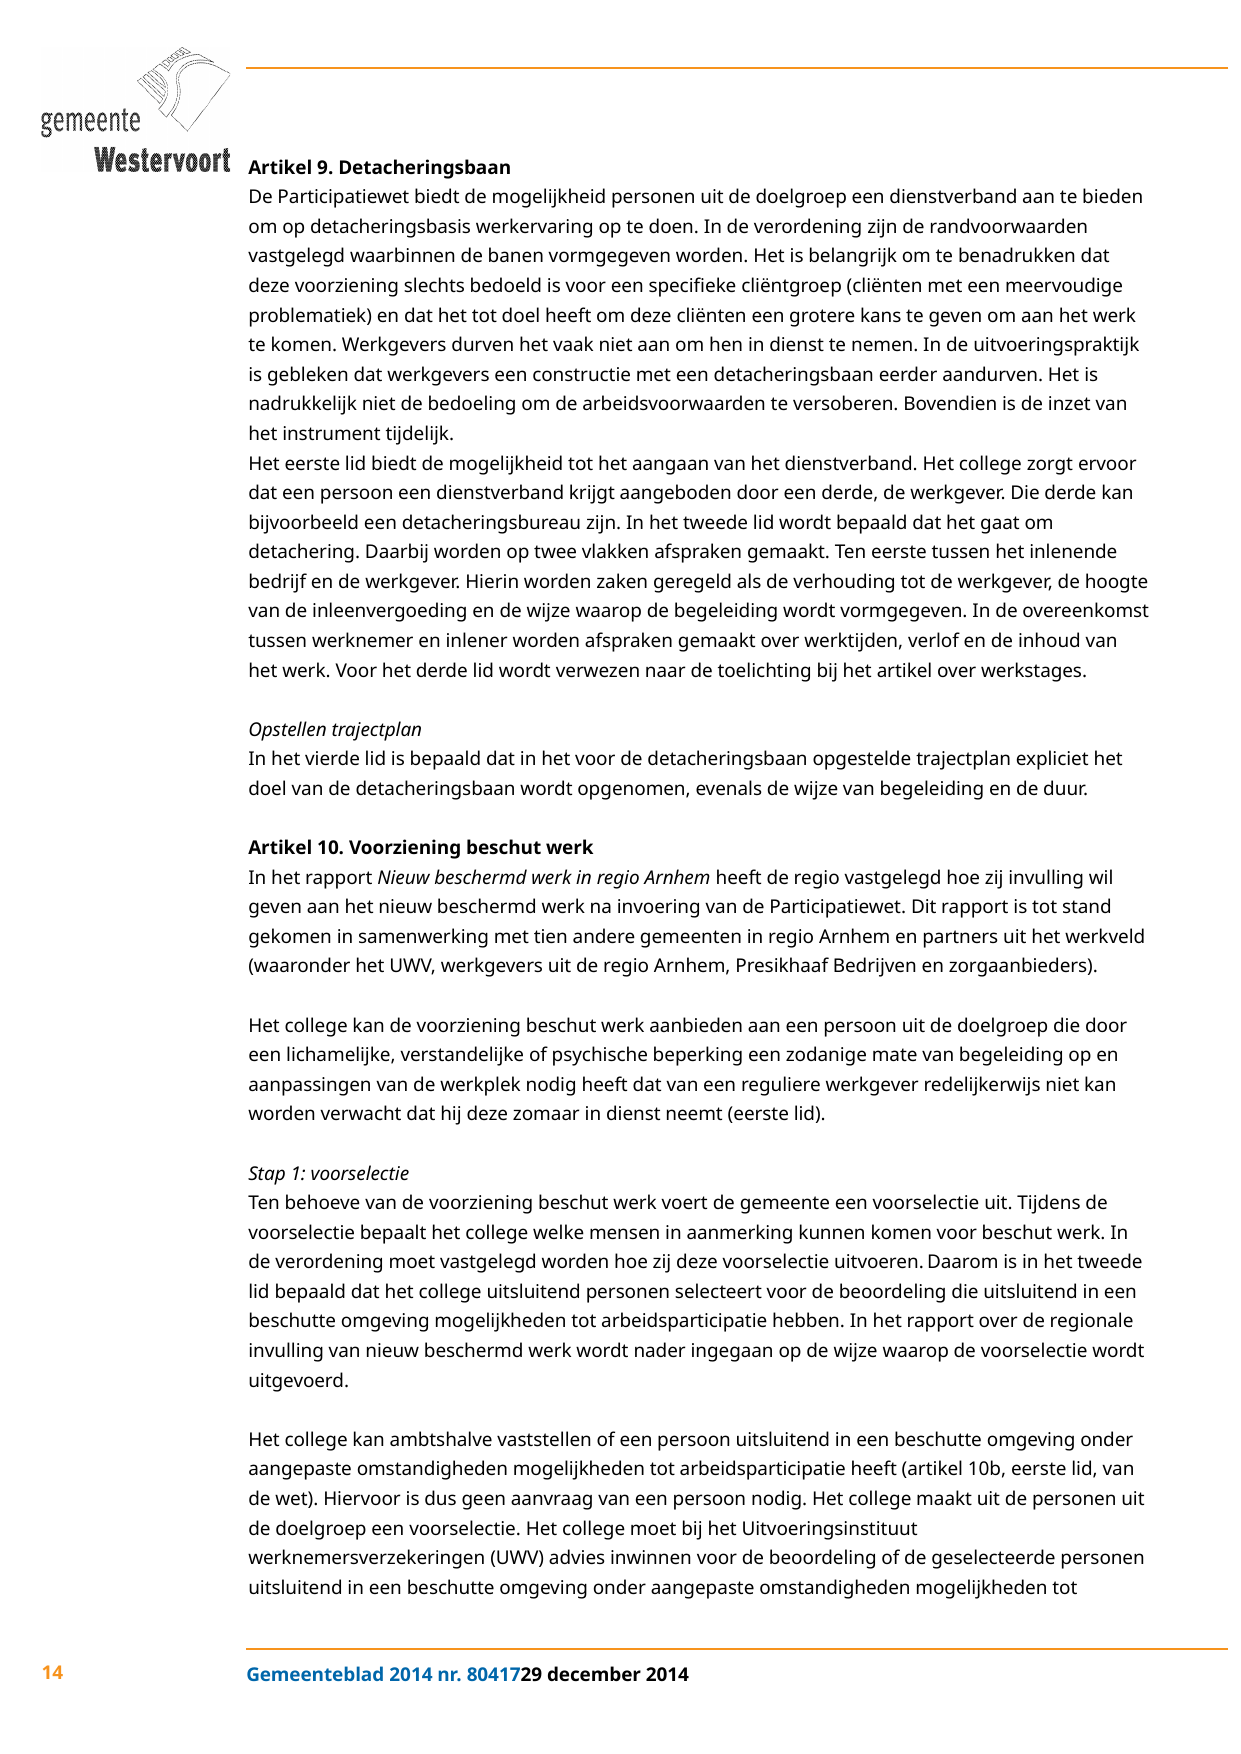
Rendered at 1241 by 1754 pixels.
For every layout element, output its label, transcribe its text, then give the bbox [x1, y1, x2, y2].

text In het rapport Nieuw beschermd werk in regio Arnhem heeft de regio vastgelegd hoe zij invulling wil geven aan het nieuw beschermd werk na invoering van de Participatiewet. Dit rapport is tot stand gekomen in samenwerking met tien andere gemeenten in regio Arnhem en partners uit het werkveld (waaronder het UWV, werkgevers uit de regio Arnhem, Presikhaaf Bedrijven en zorgaanbieders). [248, 864, 1152, 978]
text Opstellen trajectplan [248, 716, 1152, 742]
text Stap 1: voorselectie [248, 1160, 1152, 1186]
picture [41, 47, 231, 172]
text Het college kan ambtshalve vaststellen of een persoon uitsluitend in een beschutte omgeving onder aangepaste omstandigheden mogelijkheden tot arbeidsparticipatie heeft (artikel 10b, eerste lid, van de wet). Hiervoor is dus geen aanvraag van een persoon nodig. Het college maakt uit de personen uit de doelgroep een voorselectie. Het college moet bij het Uitvoeringsinstituut werknemersverzekeringen (UWV) advies inwinnen voor de beoordeling of de geselecteerde personen uitsluitend in een beschutte omgeving onder aangepaste omstandigheden mogelijkheden tot [248, 1426, 1152, 1600]
text Ten behoeve van de voorziening beschut werk voert de gemeente een voorselectie uit. Tijdens de voorselectie bepaalt het college welke mensen in aanmerking kunnen komen voor beschut werk. In de verordening moet vastgelegd worden hoe zij deze voorselectie uitvoeren. Daarom is in het tweede lid bepaald dat het college uitsluitend personen selecteert voor de beoordeling die uitsluitend in een beschutte omgeving mogelijkheden tot arbeidsparticipatie hebben. In het rapport over de regionale invulling van nieuw beschermd werk wordt nader ingegaan op de wijze waarop de voorselectie wordt uitgevoerd. [248, 1189, 1152, 1393]
text Artikel 9. Detacheringsbaan [248, 154, 1152, 180]
text De Participatiewet biedt de mogelijkheid personen uit de doelgroep een dienstverband aan te bieden om op detacheringsbasis werkervaring op te doen. In de verordening zijn de randvoorwaarden vastgelegd waarbinnen de banen vormgegeven worden. Het is belangrijk om te benadrukken dat deze voorziening slechts bedoeld is voor een specifieke cliëntgroep (cliënten met een meervoudige problematiek) en dat het tot doel heeft om deze cliënten een grotere kans te geven om aan het werk te komen. Werkgevers durven het vaak niet aan om hen in dienst te nemen. In de uitvoeringspraktijk is gebleken dat werkgevers een constructie met een detacheringsbaan eerder aandurven. Het is nadrukkelijk niet de bedoeling om de arbeidsvoorwaarden te versoberen. Bovendien is de inzet van het instrument tijdelijk. [248, 183, 1152, 446]
text In het vierde lid is bepaald dat in het voor de detacheringsbaan opgestelde trajectplan expliciet het doel van de detacheringsbaan wordt opgenomen, evenals de wijze van begeleiding en de duur. [248, 746, 1152, 801]
text Artikel 10. Voorziening beschut werk [248, 834, 1152, 860]
text Het college kan de voorziening beschut werk aanbieden aan een persoon uit de doelgroep die door een lichamelijke, verstandelijke of psychische beperking een zodanige mate van begeleiding op en aanpassingen van de werkplek nodig heeft dat van een reguliere werkgever redelijkerwijs niet kan worden verwacht dat hij deze zomaar in dienst neemt (eerste lid). [248, 1012, 1152, 1126]
text Het eerste lid biedt de mogelijkheid tot het aangaan van het dienstverband. Het college zorgt ervoor dat een persoon een dienstverband krijgt aangeboden door een derde, de werkgever. Die derde kan bijvoorbeeld een detacheringsbureau zijn. In het tweede lid wordt bepaald dat het gaat om detachering. Daarbij worden op twee vlakken afspraken gemaakt. Ten eerste tussen het inlenende bedrijf en de werkgever. Hierin worden zaken geregeld als de verhouding tot de werkgever, de hoogte van de inleenvergoeding en de wijze waarop de begeleiding wordt vormgegeven. In de overeenkomst tussen werknemer en inlener worden afspraken gemaakt over werktijden, verlof en de inhoud van het werk. Voor het derde lid wordt verwezen naar de toelichting bij het artikel over werkstages. [248, 450, 1152, 683]
